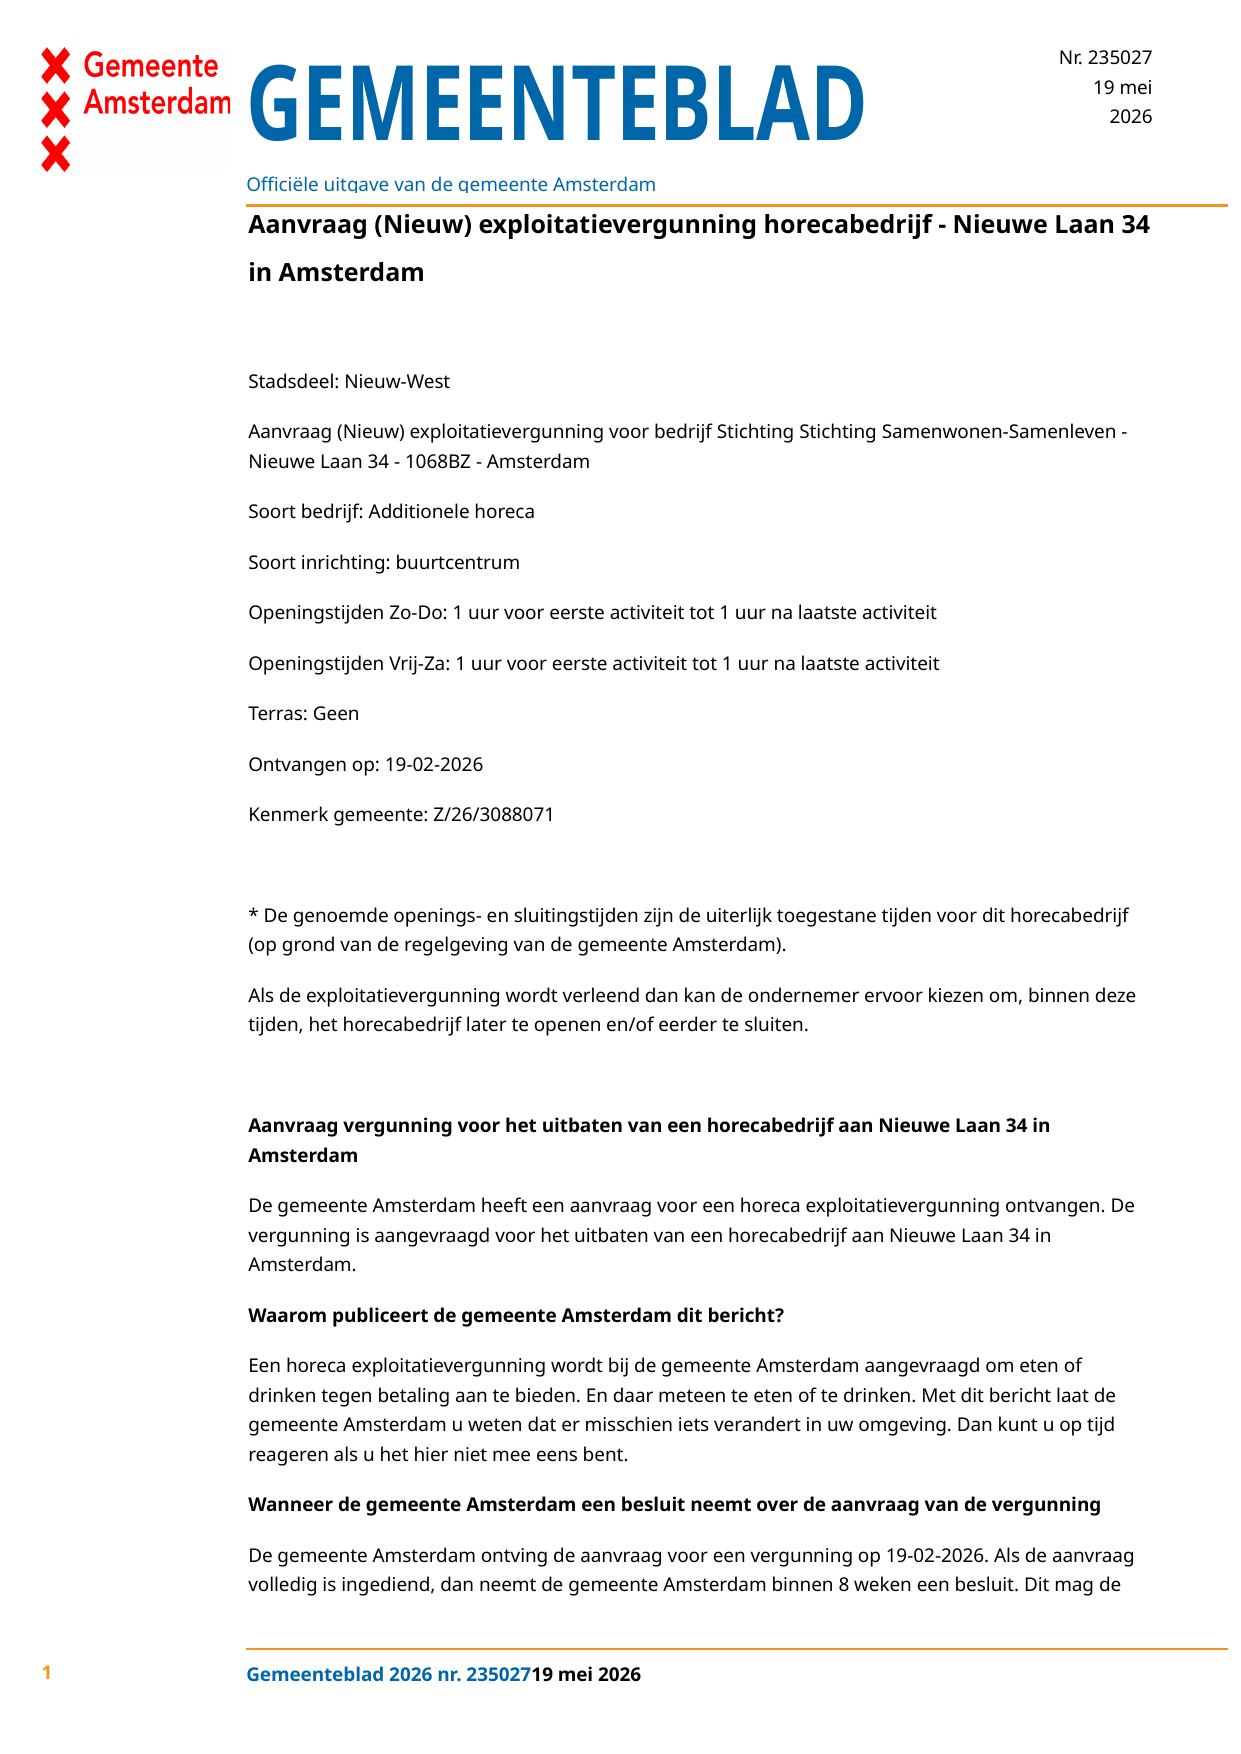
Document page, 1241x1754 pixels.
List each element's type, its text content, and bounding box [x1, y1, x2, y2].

text Openingstijden Zo-Do: 1 uur voor eerste activiteit tot 1 uur na laatste activiteit [248, 599, 1152, 625]
picture [41, 47, 231, 172]
text Aanvraag (Nieuw) exploitatievergunning horecabedrijf - Nieuwe Laan 34 in Amsterdam [248, 207, 1152, 288]
text De gemeente Amsterdam heeft een aanvraag voor een horeca exploitatievergunning ontvangen. De vergunning is aangevraagd voor het uitbaten van een horecabedrijf aan Nieuwe Laan 34 in Amsterdam. [248, 1192, 1152, 1277]
text Waarom publiceert de gemeente Amsterdam dit bericht? [248, 1302, 1152, 1328]
text Een horeca exploitatievergunning wordt bij de gemeente Amsterdam aangevraagd om eten of drinken tegen betaling aan te bieden. En daar meteen te eten of te drinken. Met dit bericht laat de gemeente Amsterdam u weten dat er misschien iets verandert in uw omgeving. Dan kunt u op tijd reageren als u het hier niet mee eens bent. [248, 1352, 1152, 1467]
text Als de exploitatievergunning wordt verleend dan kan de ondernemer ervoor kiezen om, binnen deze tijden, het horecabedrijf later te openen en/of eerder te sluiten. [248, 982, 1152, 1037]
text Aanvraag (Nieuw) exploitatievergunning voor bedrijf Stichting Stichting Samenwonen-Samenleven - Nieuwe Laan 34 - 1068BZ - Amsterdam [248, 419, 1152, 474]
text De gemeente Amsterdam ontving de aanvraag voor een vergunning op 19-02-2026. Als de aanvraag volledig is ingediend, dan neemt de gemeente Amsterdam binnen 8 weken een besluit. Dit mag de [248, 1542, 1152, 1597]
text * De genoemde openings- en sluitingstijden zijn de uiterlijk toegestane tijden voor dit horecabedrijf (op grond van de regelgeving van de gemeente Amsterdam). [248, 902, 1152, 957]
text Openingstijden Vrij-Za: 1 uur voor eerste activiteit tot 1 uur na laatste activiteit [248, 650, 1152, 676]
text Soort inrichting: buurtcentrum [248, 549, 1152, 575]
text Soort bedrijf: Additionele horeca [248, 499, 1152, 524]
text Aanvraag vergunning voor het uitbaten van een horecabedrijf aan Nieuwe Laan 34 in Amsterdam [248, 1112, 1152, 1168]
text Wanneer de gemeente Amsterdam een besluit neemt over de aanvraag van de vergunning [248, 1492, 1152, 1517]
text Terras: Geen [248, 700, 1152, 726]
text Stadsdeel: Nieuw-West [248, 368, 1152, 394]
text Ontvangen op: 19-02-2026 [248, 751, 1152, 777]
text Kenmerk gemeente: Z/26/3088071 [248, 801, 1152, 827]
